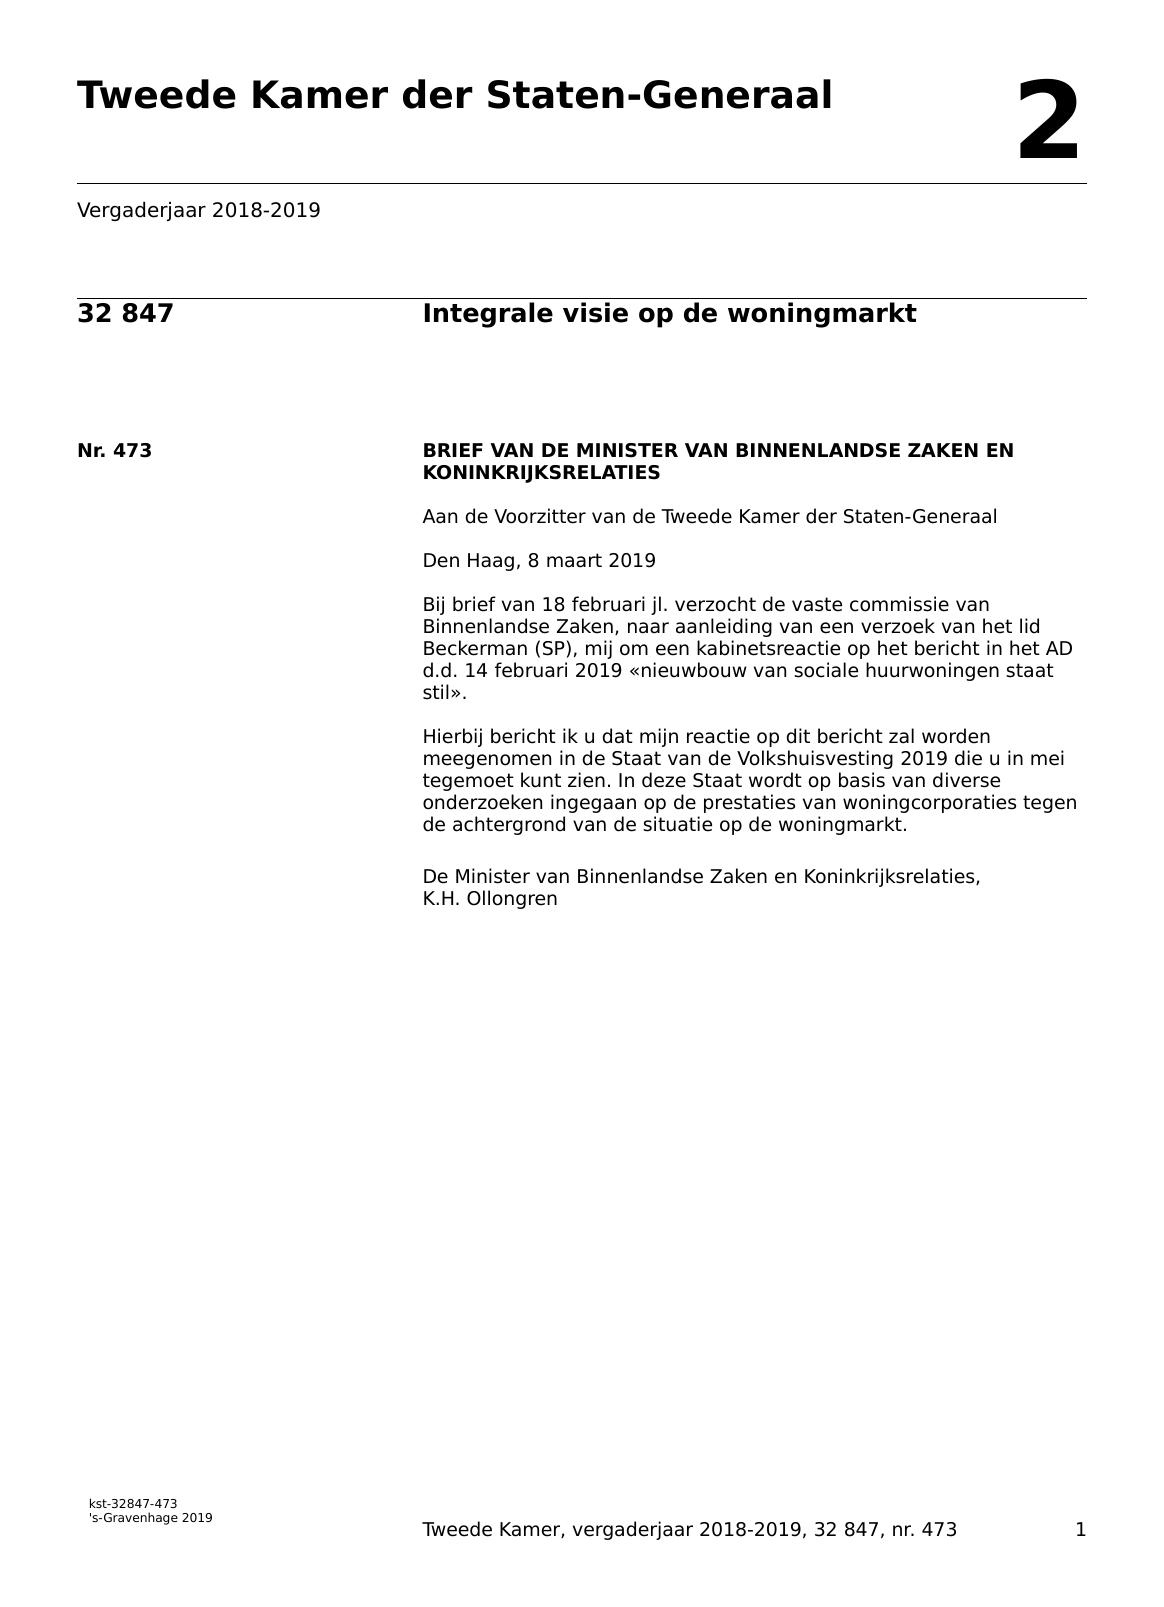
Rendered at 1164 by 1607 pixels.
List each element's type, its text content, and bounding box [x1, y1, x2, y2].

subtitle 32 847 Integrale visie op de woningmarkt [77, 299, 1087, 329]
text kst-32847-473 [88, 1497, 323, 1511]
table_header Tweede Kamer der Staten-Generaal [77, 59, 886, 183]
text 's-Gravenhage 2019 [88, 1511, 323, 1525]
text Aan de Voorzitter van de Tweede Kamer der Staten-Generaal [422, 506, 1087, 528]
text Hierbij bericht ik u dat mijn reactie op dit bericht zal worden meegenomen in de Staat van de Volkshuisvesting 2019 die u in mei tegemoet kunt zien. In deze Staat wordt op basis van diverse onderzoeken ingegaan op de prestaties van woningcorporaties tegen de achtergrond van de situatie op de woningmarkt. [422, 726, 1087, 836]
text De Minister van Binnenlandse Zaken en Koninkrijksrelaties, K.H. Ollongren [422, 866, 1087, 910]
table_cell Vergaderjaar 2018-2019 [77, 184, 1087, 298]
table_header 2 [886, 59, 1087, 183]
text Den Haag, 8 maart 2019 [422, 550, 1087, 572]
text Bij brief van 18 februari jl. verzocht de vaste commissie van Binnenlandse Zaken, naar aanleiding van een verzoek van het lid Beckerman (SP), mij om een kabinetsreactie op het bericht in het AD d.d. 14 februari 2019 «nieuwbouw van sociale huurwoningen staat stil». [422, 594, 1087, 704]
subtitle Nr. 473 BRIEF VAN DE MINISTER VAN BINNENLANDSE ZAKEN EN KONINKRIJKSRELATIES [77, 440, 1087, 484]
